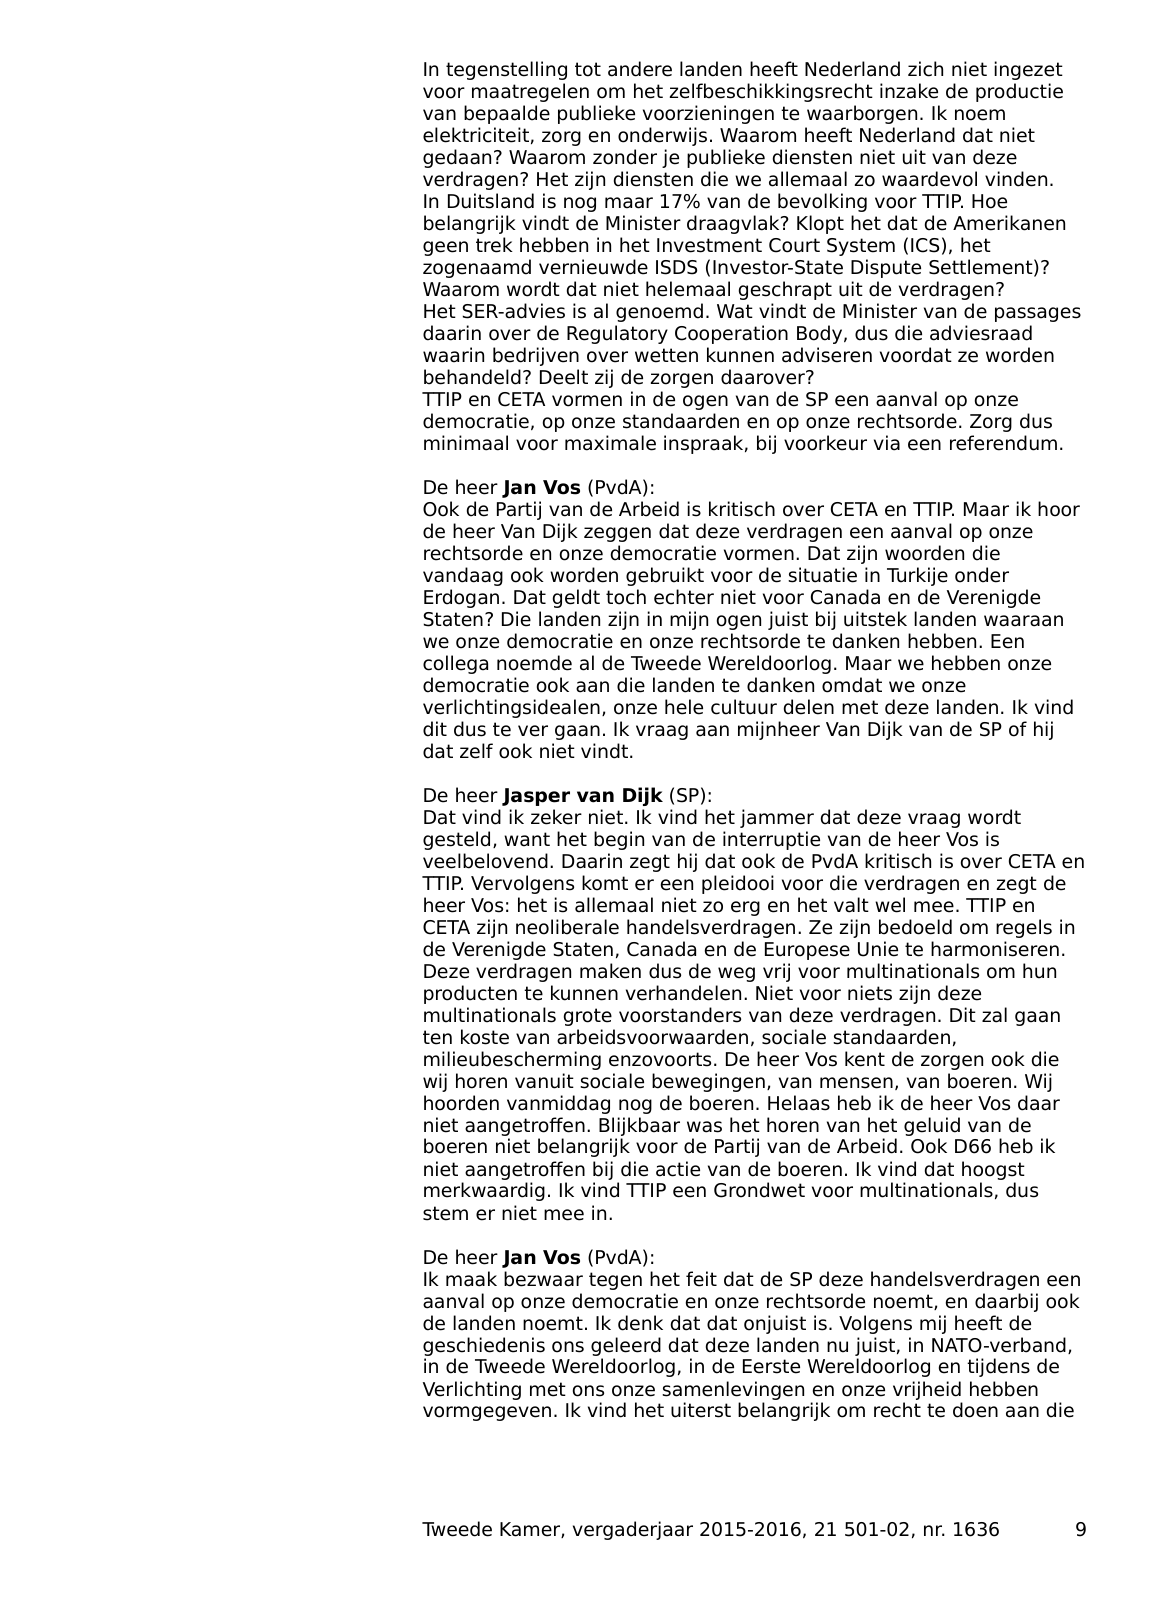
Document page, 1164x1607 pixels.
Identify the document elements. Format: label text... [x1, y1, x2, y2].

text Ik maak bezwaar tegen het feit dat de SP deze handelsverdragen een aanval op onze democratie en onze rechtsorde noemt, en daarbij ook de landen noemt. Ik denk dat dat onjuist is. Volgens mij heeft de geschiedenis ons geleerd dat deze landen nu juist, in NATO-verband, in de Tweede Wereldoorlog, in de Eerste Wereldoorlog en tijdens de Verlichting met ons onze samenlevingen en onze vrijheid hebben vormgegeven. Ik vind het uiterst belangrijk om recht te doen aan die [422, 1268, 1087, 1422]
text In Duitsland is nog maar 17% van de bevolking voor TTIP. Hoe belangrijk vindt de Minister draagvlak? Klopt het dat de Amerikanen geen trek hebben in het Investment Court System (ICS), het zogenaamd vernieuwde ISDS (Investor-State Dispute Settlement)? Waarom wordt dat niet helemaal geschrapt uit de verdragen? [422, 191, 1087, 301]
text Het SER-advies is al genoemd. Wat vindt de Minister van de passages daarin over de Regulatory Cooperation Body, dus die adviesraad waarin bedrijven over wetten kunnen adviseren voordat ze worden behandeld? Deelt zij de zorgen daarover? [422, 301, 1087, 389]
text De heer Jan Vos (PvdA): [422, 1247, 1087, 1268]
text In tegenstelling tot andere landen heeft Nederland zich niet ingezet voor maatregelen om het zelfbeschikkingsrecht inzake de productie van bepaalde publieke voorzieningen te waarborgen. Ik noem elektriciteit, zorg en onderwijs. Waarom heeft Nederland dat niet gedaan? Waarom zonder je publieke diensten niet uit van deze verdragen? Het zijn diensten die we allemaal zo waardevol vinden. [422, 59, 1087, 191]
text De heer Jan Vos (PvdA): [422, 477, 1087, 499]
text TTIP en CETA vormen in de ogen van de SP een aanval op onze democratie, op onze standaarden en op onze rechtsorde. Zorg dus minimaal voor maximale inspraak, bij voorkeur via een referendum. [422, 389, 1087, 455]
text De heer Jasper van Dijk (SP): [422, 785, 1087, 807]
text Dat vind ik zeker niet. Ik vind het jammer dat deze vraag wordt gesteld, want het begin van de interruptie van de heer Vos is veelbelovend. Daarin zegt hij dat ook de PvdA kritisch is over CETA en TTIP. Vervolgens komt er een pleidooi voor die verdragen en zegt de heer Vos: het is allemaal niet zo erg en het valt wel mee. TTIP en CETA zijn neoliberale handelsverdragen. Ze zijn bedoeld om regels in de Verenigde Staten, Canada en de Europese Unie te harmoniseren. Deze verdragen maken dus de weg vrij voor multinationals om hun producten te kunnen verhandelen. Niet voor niets zijn deze multinationals grote voorstanders van deze verdragen. Dit zal gaan ten koste van arbeidsvoorwaarden, sociale standaarden, milieubescherming enzovoorts. De heer Vos kent de zorgen ook die wij horen vanuit sociale bewegingen, van mensen, van boeren. Wij hoorden vanmiddag nog de boeren. Helaas heb ik de heer Vos daar niet aangetroffen. Blijkbaar was het horen van het geluid van de boeren niet belangrijk voor de Partij van de Arbeid. Ook D66 heb ik niet aangetroffen bij die actie van de boeren. Ik vind dat hoogst merkwaardig. Ik vind TTIP een Grondwet voor multinationals, dus stem er niet mee in. [422, 807, 1087, 1224]
text Ook de Partij van de Arbeid is kritisch over CETA en TTIP. Maar ik hoor de heer Van Dijk zeggen dat deze verdragen een aanval op onze rechtsorde en onze democratie vormen. Dat zijn woorden die vandaag ook worden gebruikt voor de situatie in Turkije onder Erdogan. Dat geldt toch echter niet voor Canada en de Verenigde Staten? Die landen zijn in mijn ogen juist bij uitstek landen waaraan we onze democratie en onze rechtsorde te danken hebben. Een collega noemde al de Tweede Wereldoorlog. Maar we hebben onze democratie ook aan die landen te danken omdat we onze verlichtingsidealen, onze hele cultuur delen met deze landen. Ik vind dit dus te ver gaan. Ik vraag aan mijnheer Van Dijk van de SP of hij dat zelf ook niet vindt. [422, 499, 1087, 763]
